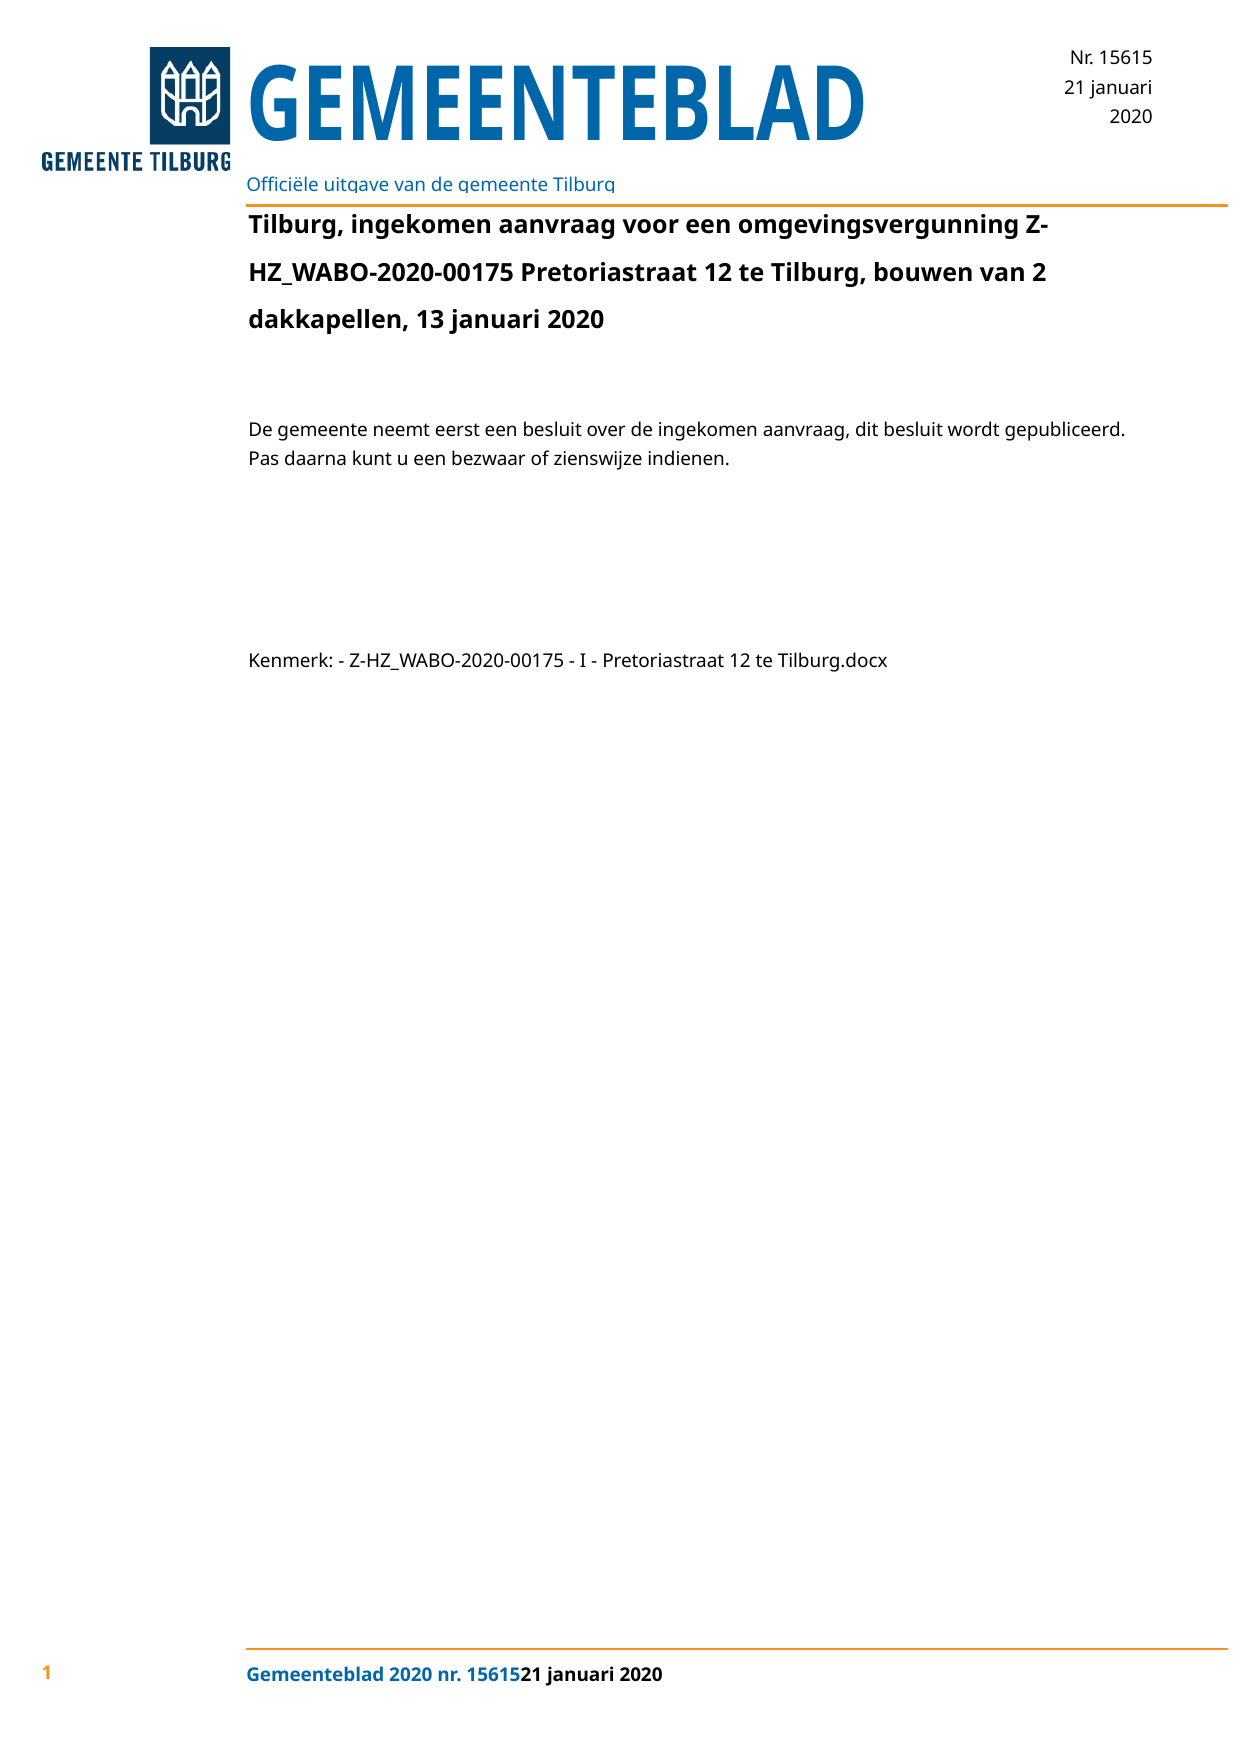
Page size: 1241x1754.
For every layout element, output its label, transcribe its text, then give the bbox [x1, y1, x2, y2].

text De gemeente neemt eerst een besluit over de ingekomen aanvraag, dit besluit wordt gepubliceerd. Pas daarna kunt u een bezwaar of zienswijze indienen. [248, 416, 1152, 471]
text Tilburg, ingekomen aanvraag voor een omgevingsvergunning Z-HZ_WABO-2020-00175 Pretoriastraat 12 te Tilburg, bouwen van 2 dakkapellen, 13 januari 2020 [248, 207, 1152, 336]
text Kenmerk: - Z-HZ_WABO-2020-00175 - I - Pretoriastraat 12 te Tilburg.docx [248, 647, 1152, 673]
picture [41, 47, 231, 172]
